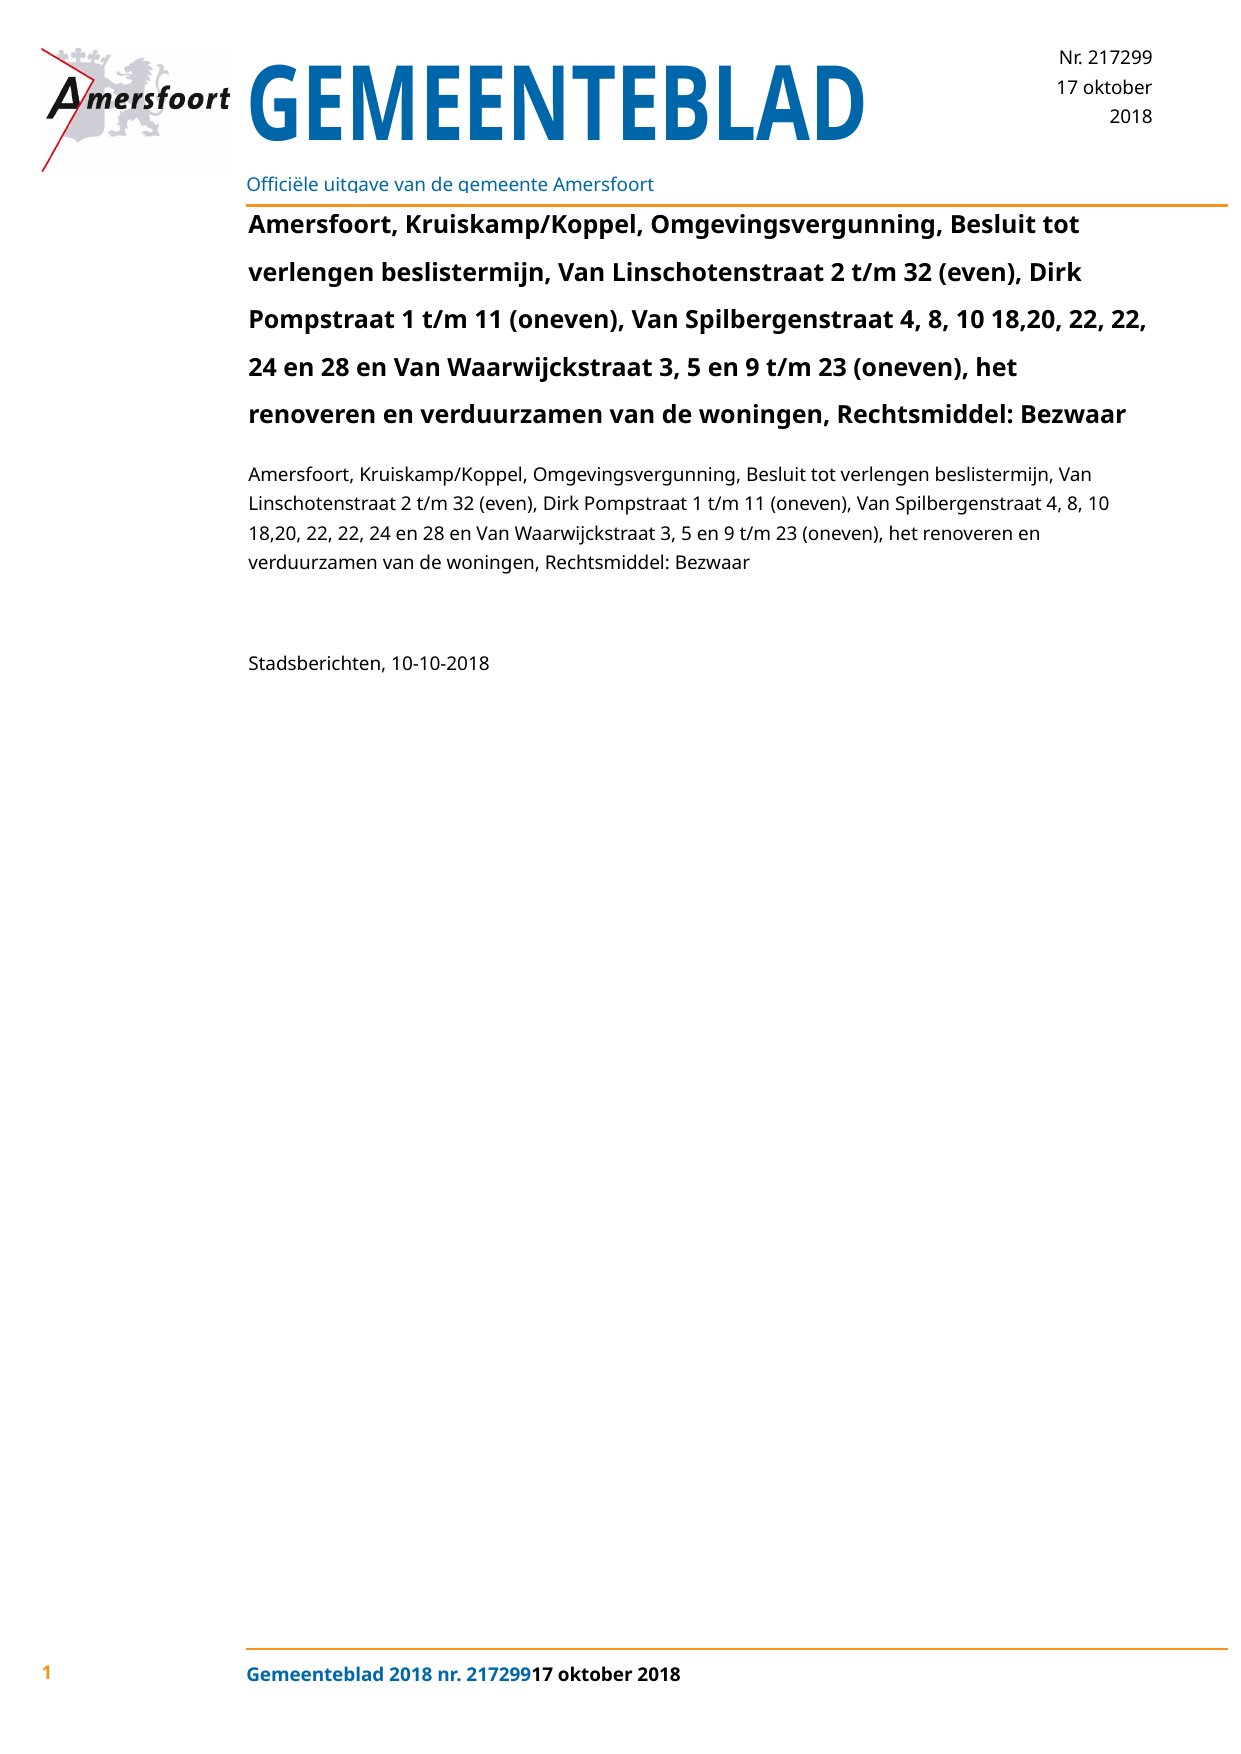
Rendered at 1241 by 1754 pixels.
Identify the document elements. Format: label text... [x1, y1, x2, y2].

picture [41, 47, 231, 172]
text Amersfoort, Kruiskamp/Koppel, Omgevingsvergunning, Besluit tot verlengen beslistermijn, Van Linschotenstraat 2 t/m 32 (even), Dirk Pompstraat 1 t/m 11 (oneven), Van Spilbergenstraat 4, 8, 10 18,20, 22, 22, 24 en 28 en Van Waarwijckstraat 3, 5 en 9 t/m 23 (oneven), het renoveren en verduurzamen van de woningen, Rechtsmiddel: Bezwaar [248, 207, 1152, 431]
text Amersfoort, Kruiskamp/Koppel, Omgevingsvergunning, Besluit tot verlengen beslistermijn, Van Linschotenstraat 2 t/m 32 (even), Dirk Pompstraat 1 t/m 11 (oneven), Van Spilbergenstraat 4, 8, 10 18,20, 22, 22, 24 en 28 en Van Waarwijckstraat 3, 5 en 9 t/m 23 (oneven), het renoveren en verduurzamen van de woningen, Rechtsmiddel: Bezwaar [248, 461, 1152, 575]
text Stadsberichten, 10-10-2018 [248, 650, 1152, 676]
